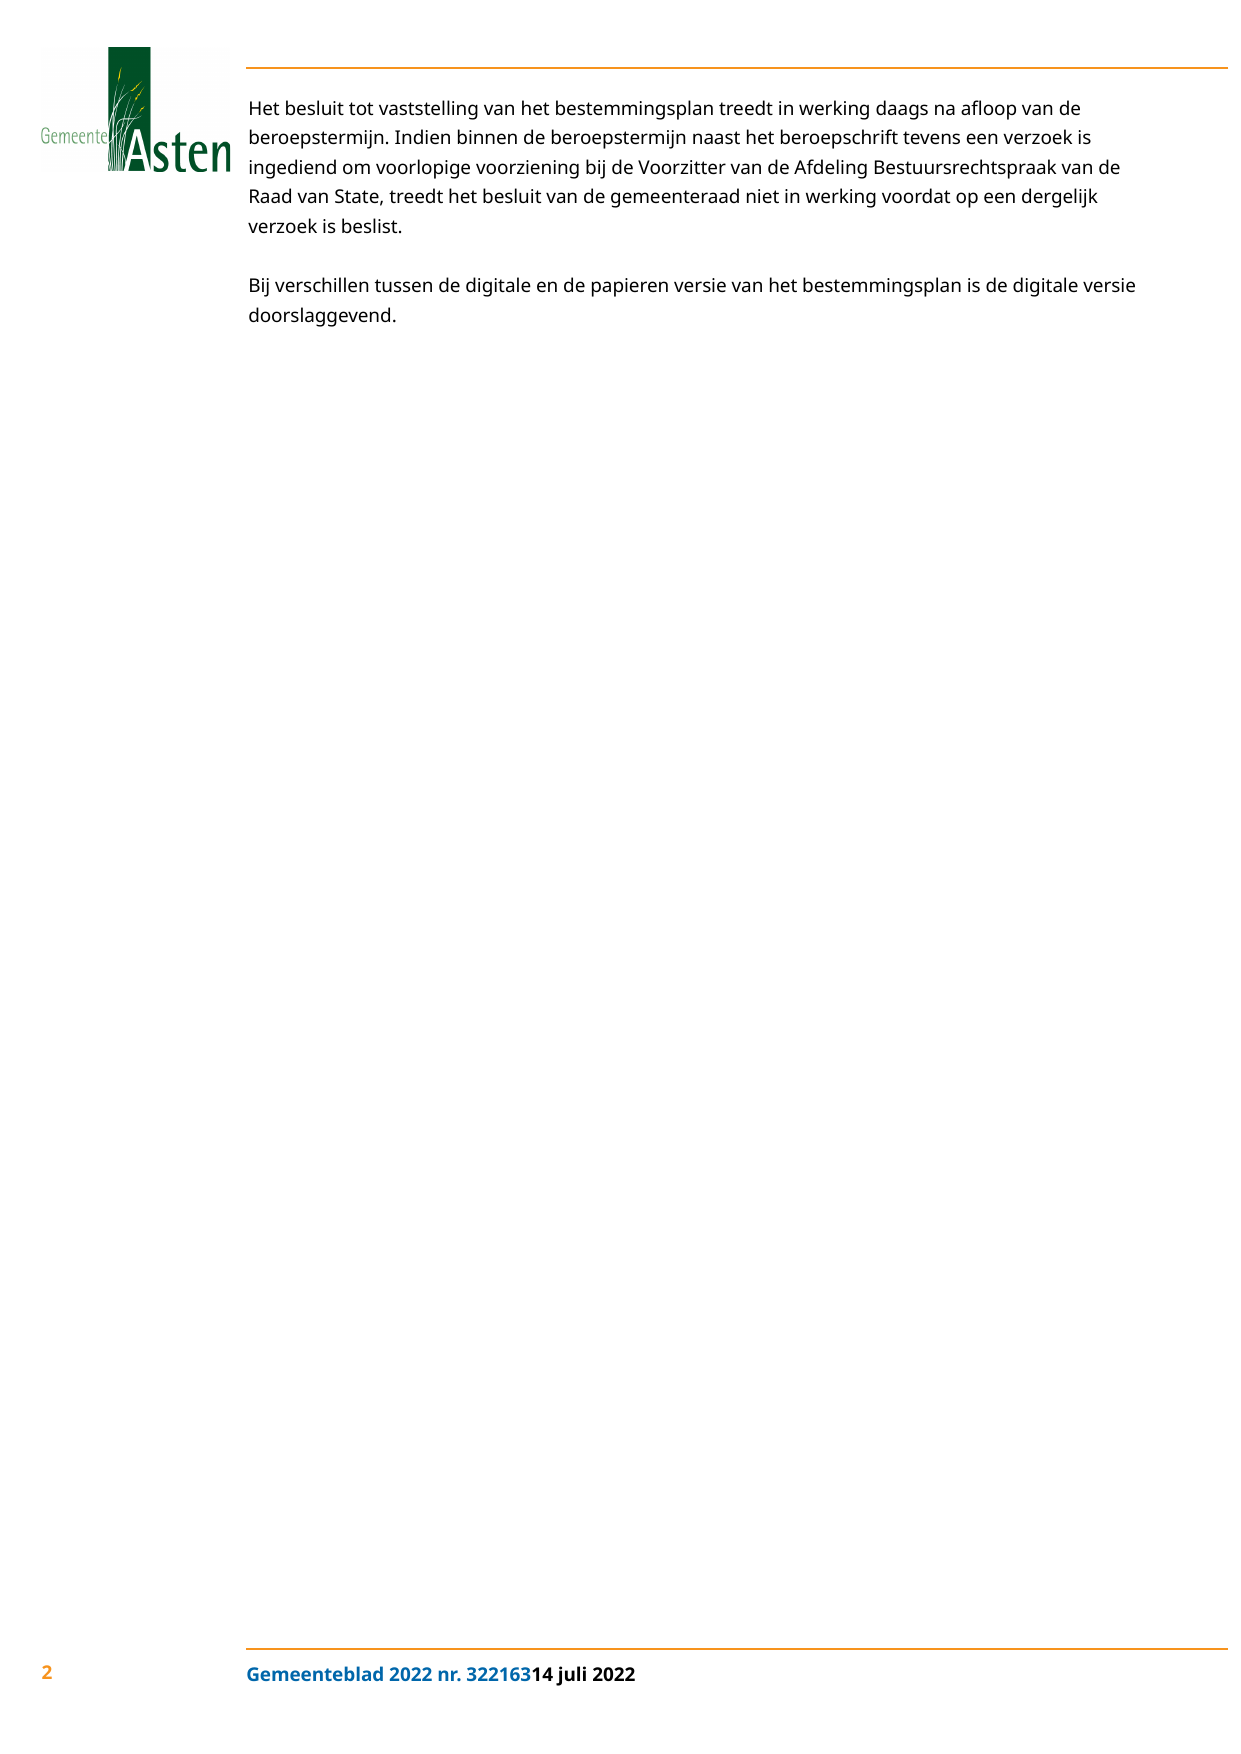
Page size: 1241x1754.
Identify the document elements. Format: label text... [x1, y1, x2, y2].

picture [41, 47, 231, 172]
text Bij verschillen tussen de digitale en de papieren versie van het bestemmingsplan is de digitale versie doorslaggevend. [248, 272, 1152, 328]
text Het besluit tot vaststelling van het bestemmingsplan treedt in werking daags na afloop van de beroepstermijn. Indien binnen de beroepstermijn naast het beroepschrift tevens een verzoek is ingediend om voorlopige voorziening bij de Voorzitter van de Afdeling Bestuursrechtspraak van de Raad van State, treedt het besluit van de gemeenteraad niet in werking voordat op een dergelijk verzoek is beslist. [248, 95, 1152, 239]
